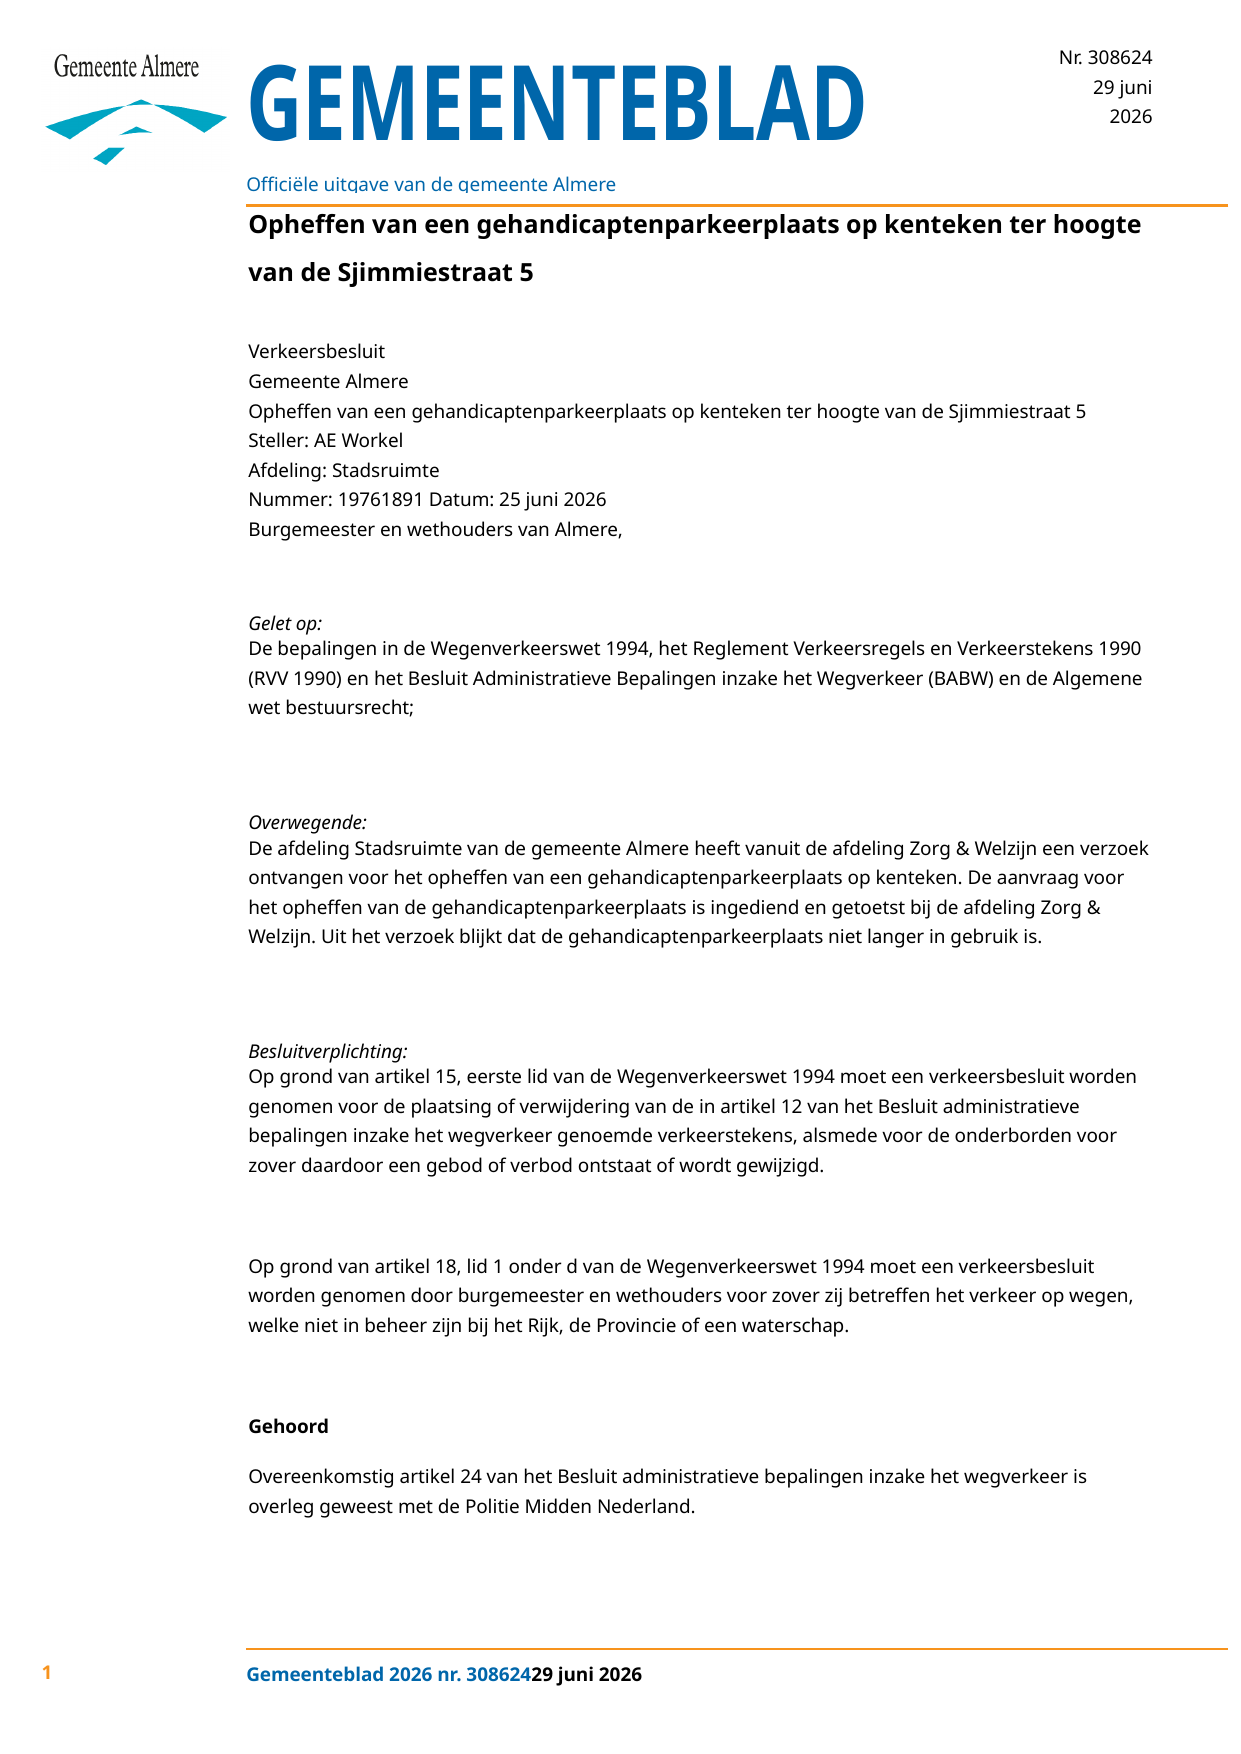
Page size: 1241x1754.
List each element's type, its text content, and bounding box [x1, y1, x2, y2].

text Burgemeester en wethouders van Almere, [248, 516, 1152, 542]
text Overwegende: [248, 809, 1152, 835]
text Gehoord [248, 1413, 1152, 1439]
text De bepalingen in de Wegenverkeerswet 1994, het Reglement Verkeersregels en Verkeerstekens 1990 (RVV 1990) en het Besluit Administratieve Bepalingen inzake het Wegverkeer (BABW) en de Algemene wet bestuursrecht; [248, 635, 1152, 720]
text Gelet op: [248, 610, 1152, 635]
text Opheffen van een gehandicaptenparkeerplaats op kenteken ter hoogte van de Sjimmiestraat 5 [248, 207, 1152, 288]
text Op grond van artikel 18, lid 1 onder d van de Wegenverkeerswet 1994 moet een verkeersbesluit worden genomen door burgemeester en wethouders voor zover zij betreffen het verkeer op wegen, welke niet in beheer zijn bij het Rijk, de Provincie of een waterschap. [248, 1253, 1152, 1338]
text Verkeersbesluit [248, 339, 1152, 364]
text Overeenkomstig artikel 24 van het Besluit administratieve bepalingen inzake het wegverkeer is overleg geweest met de Politie Midden Nederland. [248, 1463, 1152, 1519]
picture [41, 47, 231, 172]
text Opheffen van een gehandicaptenparkeerplaats op kenteken ter hoogte van de Sjimmiestraat 5 [248, 398, 1152, 423]
text De afdeling Stadsruimte van de gemeente Almere heeft vanuit de afdeling Zorg & Welzijn een verzoek ontvangen voor het opheffen van een gehandicaptenparkeerplaats op kenteken. De aanvraag voor het opheffen van de gehandicaptenparkeerplaats is ingediend en getoetst bij de afdeling Zorg & Welzijn. Uit het verzoek blijkt dat de gehandicaptenparkeerplaats niet langer in gebruik is. [248, 835, 1152, 949]
text Nummer: 19761891 Datum: 25 juni 2026 [248, 487, 1152, 512]
text Op grond van artikel 15, eerste lid van de Wegenverkeerswet 1994 moet een verkeersbesluit worden genomen voor de plaatsing of verwijdering van de in artikel 12 van het Besluit administratieve bepalingen inzake het wegverkeer genoemde verkeerstekens, alsmede voor de onderborden voor zover daardoor een gebod of verbod ontstaat of wordt gewijzigd. [248, 1063, 1152, 1178]
text Afdeling: Stadsruimte [248, 457, 1152, 483]
text Steller: AE Workel [248, 427, 1152, 453]
text Besluitverplichting: [248, 1038, 1152, 1063]
text Gemeente Almere [248, 368, 1152, 394]
